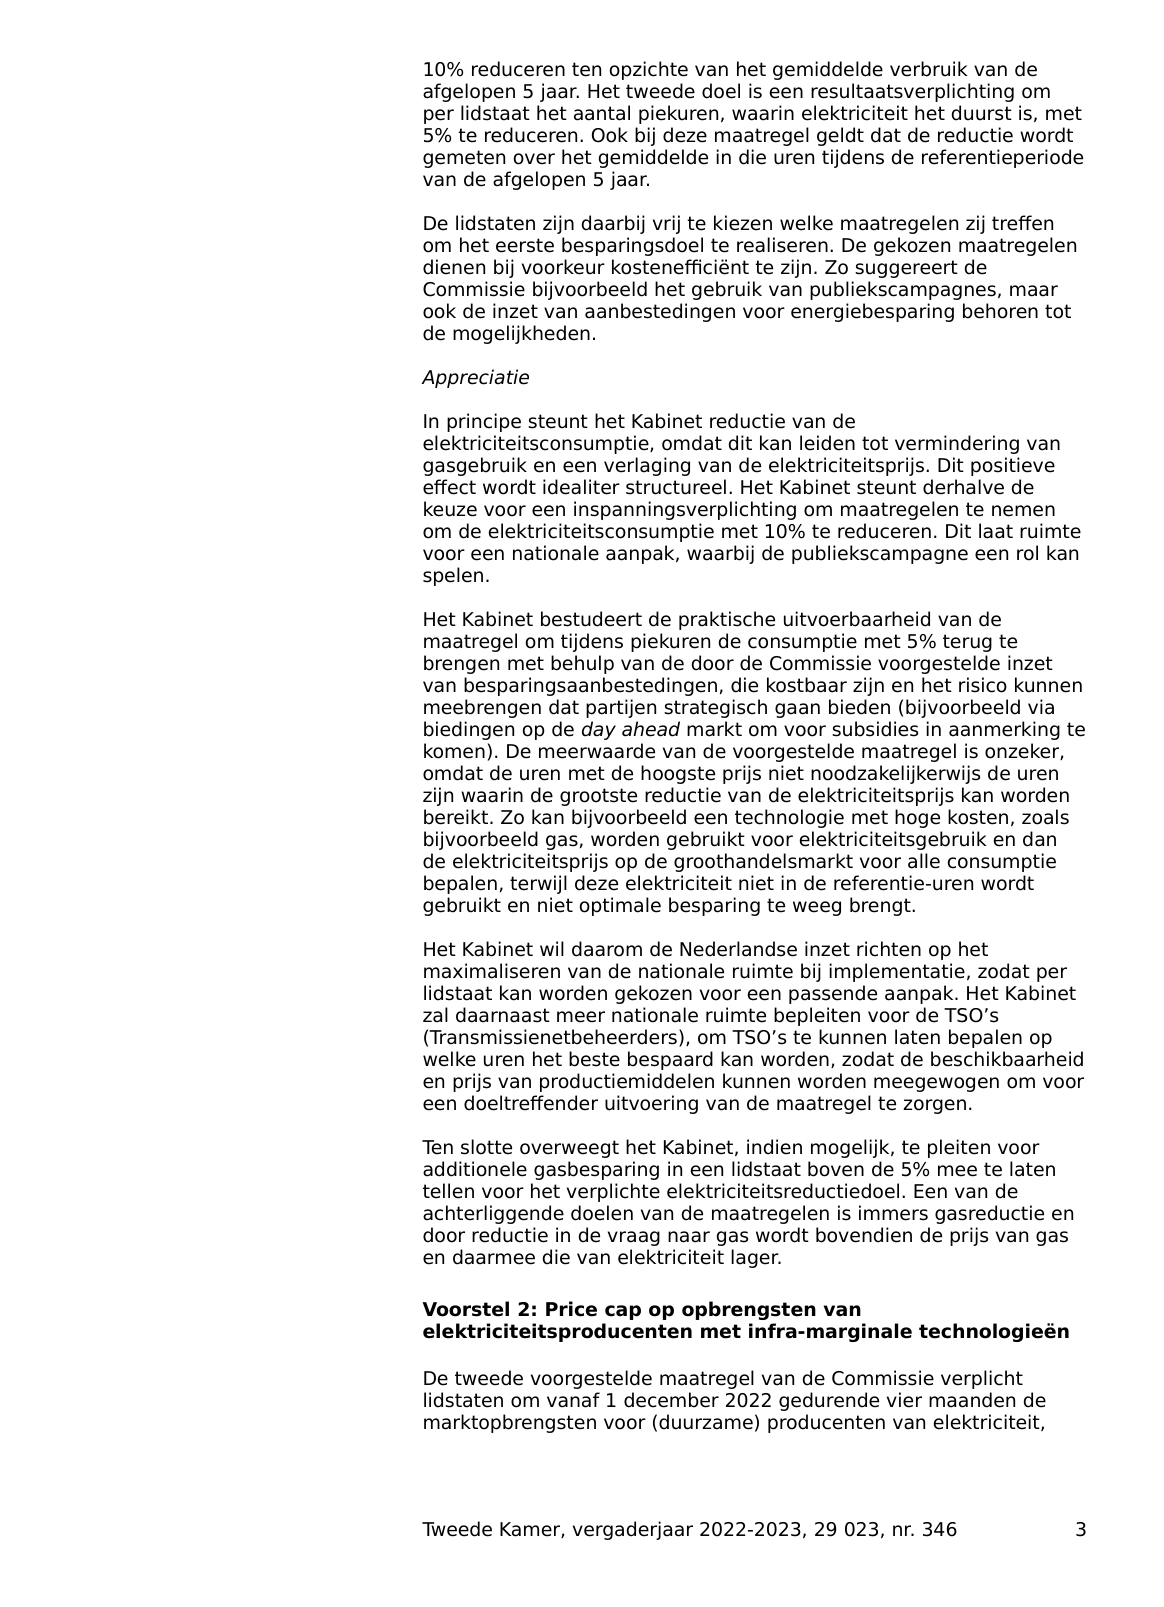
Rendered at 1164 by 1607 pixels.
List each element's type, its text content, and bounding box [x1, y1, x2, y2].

text De tweede voorgestelde maatregel van de Commissie verplicht lidstaten om vanaf 1 december 2022 gedurende vier maanden de marktopbrengsten voor (duurzame) producenten van elektriciteit, [422, 1368, 1087, 1434]
text Het Kabinet bestudeert de praktische uitvoerbaarheid van de maatregel om tijdens piekuren de consumptie met 5% terug te brengen met behulp van de door de Commissie voorgestelde inzet van besparingsaanbestedingen, die kostbaar zijn en het risico kunnen meebrengen dat partijen strategisch gaan bieden (bijvoorbeeld via biedingen op de day ahead markt om voor subsidies in aanmerking te komen). De meerwaarde van de voorgestelde maatregel is onzeker, omdat de uren met de hoogste prijs niet noodzakelijkerwijs de uren zijn waarin de grootste reductie van de elektriciteitsprijs kan worden bereikt. Zo kan bijvoorbeeld een technologie met hoge kosten, zoals bijvoorbeeld gas, worden gebruikt voor elektriciteitsgebruik en dan de elektriciteitsprijs op de groothandelsmarkt voor alle consumptie bepalen, terwijl deze elektriciteit niet in de referentie-uren wordt gebruikt en niet optimale besparing te weeg brengt. [422, 609, 1087, 917]
text Ten slotte overweegt het Kabinet, indien mogelijk, te pleiten voor additionele gasbesparing in een lidstaat boven de 5% mee te laten tellen voor het verplichte elektriciteitsreductiedoel. Een van de achterliggende doelen van de maatregelen is immers gasreductie en door reductie in de vraag naar gas wordt bovendien de prijs van gas en daarmee die van elektriciteit lager. [422, 1137, 1087, 1269]
text In principe steunt het Kabinet reductie van de elektriciteitsconsumptie, omdat dit kan leiden tot vermindering van gasgebruik en een verlaging van de elektriciteitsprijs. Dit positieve effect wordt idealiter structureel. Het Kabinet steunt derhalve de keuze voor een inspanningsverplichting om maatregelen te nemen om de elektriciteitsconsumptie met 10% te reduceren. Dit laat ruimte voor een nationale aanpak, waarbij de publiekscampagne een rol kan spelen. [422, 411, 1087, 587]
subtitle Voorstel 2: Price cap op opbrengsten van elektriciteitsproducenten met infra-marginale technologieën [422, 1299, 1087, 1343]
text 10% reduceren ten opzichte van het gemiddelde verbruik van de afgelopen 5 jaar. Het tweede doel is een resultaatsverplichting om per lidstaat het aantal piekuren, waarin elektriciteit het duurst is, met 5% te reduceren. Ook bij deze maatregel geldt dat de reductie wordt gemeten over het gemiddelde in die uren tijdens de referentieperiode van de afgelopen 5 jaar. [422, 59, 1087, 191]
subtitle Appreciatie [422, 367, 1087, 389]
text De lidstaten zijn daarbij vrij te kiezen welke maatregelen zij treffen om het eerste besparingsdoel te realiseren. De gekozen maatregelen dienen bij voorkeur kostenefficiënt te zijn. Zo suggereert de Commissie bijvoorbeeld het gebruik van publiekscampagnes, maar ook de inzet van aanbestedingen voor energiebesparing behoren tot de mogelijkheden. [422, 213, 1087, 345]
text Het Kabinet wil daarom de Nederlandse inzet richten op het maximaliseren van de nationale ruimte bij implementatie, zodat per lidstaat kan worden gekozen voor een passende aanpak. Het Kabinet zal daarnaast meer nationale ruimte bepleiten voor de TSO’s (Transmissienetbeheerders), om TSO’s te kunnen laten bepalen op welke uren het beste bespaard kan worden, zodat de beschikbaarheid en prijs van productiemiddelen kunnen worden meegewogen om voor een doeltreffender uitvoering van de maatregel te zorgen. [422, 939, 1087, 1115]
